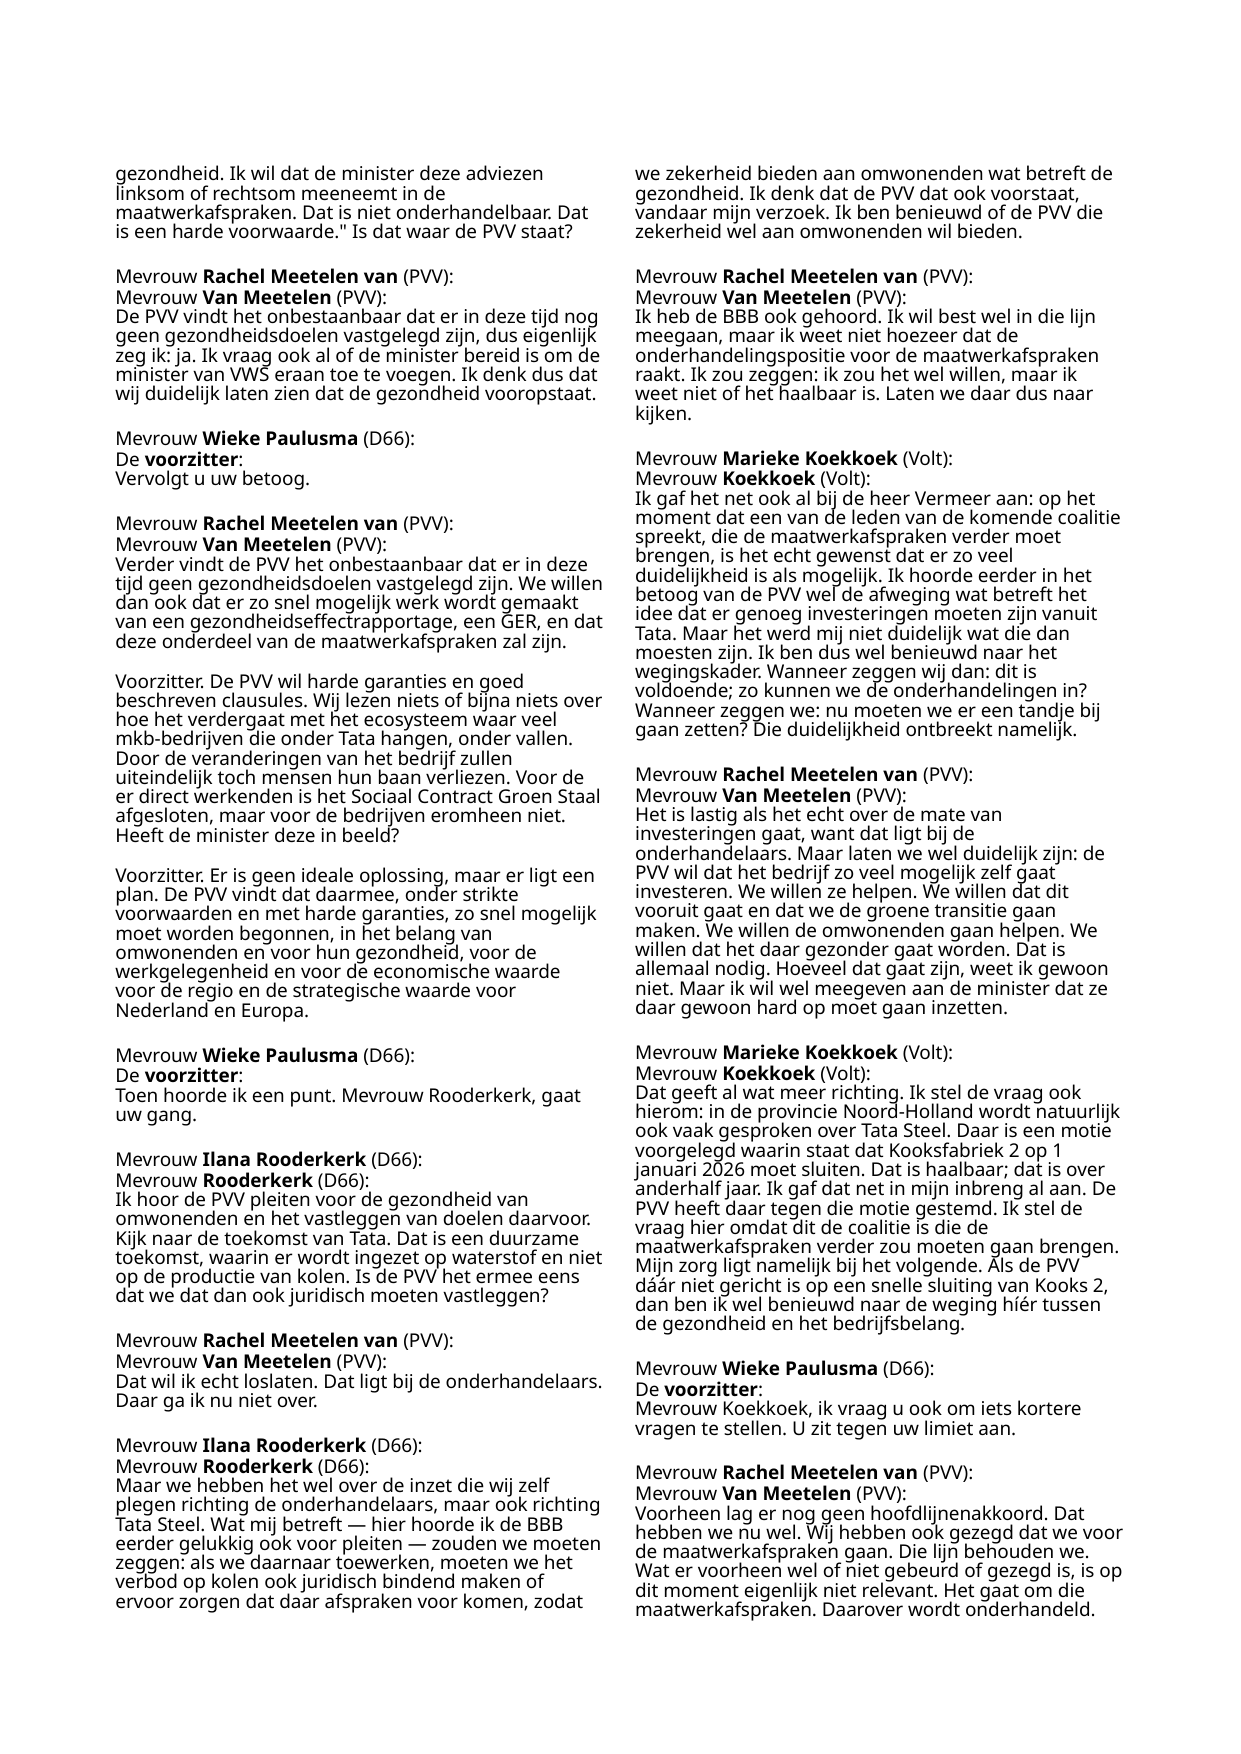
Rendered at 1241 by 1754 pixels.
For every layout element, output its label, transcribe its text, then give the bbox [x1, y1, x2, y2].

text Toen hoorde ik een punt. Mevrouw Rooderkerk, gaat uw gang. [115, 1087, 605, 1125]
text Mevrouw Rachel Meetelen van (PVV): [635, 1459, 1125, 1485]
text Mevrouw Rachel Meetelen van (PVV): [115, 511, 605, 536]
text Mevrouw Rachel Meetelen van (PVV): [635, 761, 1125, 787]
text Mevrouw Wieke Paulusma (D66): [115, 425, 605, 451]
text Voorzitter. Er is geen ideale oplossing, maar er ligt een plan. De PVV vindt dat daarmee, onder strikte voorwaarden en met harde garanties, zo snel mogelijk moet worden begonnen, in het belang van omwonenden en voor hun gezondheid, voor de werkgelegenheid en voor de economische waarde voor de regio en de strategische waarde voor Nederland en Europa. [115, 867, 605, 1021]
text Ik hoor de PVV pleiten voor de gezondheid van omwonenden en het vastleggen van doelen daarvoor. Kijk naar de toekomst van Tata. Dat is een duurzame toekomst, waarin er wordt ingezet op waterstof en niet op de productie van kolen. Is de PVV het ermee eens dat we dat dan ook juridisch moeten vastleggen? [115, 1191, 605, 1307]
text Mevrouw Marieke Koekkoek (Volt): [635, 445, 1125, 470]
text Mevrouw Van Meetelen (PVV): [635, 289, 1125, 308]
text Mevrouw Koekkoek, ik vraag u ook om iets kortere vragen te stellen. U zit tegen uw limiet aan. [635, 1400, 1125, 1439]
text De voorzitter: [115, 451, 605, 470]
text gezondheid. Ik wil dat de minister deze adviezen linksom of rechtsom meeneemt in de maatwerkafspraken. Dat is niet onderhandelbaar. Dat is een harde voorwaarde." Is dat waar de PVV staat? [115, 165, 605, 242]
text Mevrouw Rooderkerk (D66): [115, 1458, 605, 1477]
text Dat wil ik echt loslaten. Dat ligt bij de onderhandelaars. Daar ga ik nu niet over. [115, 1373, 605, 1411]
text Mevrouw Koekkoek (Volt): [635, 1064, 1125, 1084]
text Mevrouw Koekkoek (Volt): [635, 470, 1125, 490]
text we zekerheid bieden aan omwonenden wat betreft de gezondheid. Ik denk dat de PVV dat ook voorstaat, vandaar mijn verzoek. Ik ben benieuwd of de PVV die zekerheid wel aan omwonenden wil bieden. [635, 165, 1125, 242]
text Voorheen lag er nog geen hoofdlijnenakkoord. Dat hebben we nu wel. Wij hebben ook gezegd dat we voor de maatwerkafspraken gaan. Die lijn behouden we. Wat er voorheen wel of niet gebeurd of gezegd is, is op dit moment eigenlijk niet relevant. Het gaat om die maatwerkafspraken. Daarover wordt onderhandeld. [635, 1504, 1125, 1620]
text Verder vindt de PVV het onbestaanbaar dat er in deze tijd geen gezondheidsdoelen vastgelegd zijn. We willen dan ook dat er zo snel mogelijk werk wordt gemaakt van een gezondheidseffectrapportage, een GER, en dat deze onderdeel van de maatwerkafspraken zal zijn. [115, 556, 605, 652]
text Mevrouw Rachel Meetelen van (PVV): [115, 1328, 605, 1353]
text Mevrouw Wieke Paulusma (D66): [115, 1042, 605, 1067]
text Mevrouw Van Meetelen (PVV): [635, 787, 1125, 806]
text Maar we hebben het wel over de inzet die wij zelf plegen richting de onderhandelaars, maar ook richting Tata Steel. Wat mij betreft — hier hoorde ik de BBB eerder gelukkig ook voor pleiten — zouden we moeten zeggen: als we daarnaar toewerken, moeten we het verbod op kolen ook juridisch bindend maken of ervoor zorgen dat daar afspraken voor komen, zodat [115, 1477, 605, 1612]
text Mevrouw Ilana Rooderkerk (D66): [115, 1432, 605, 1458]
text Voorzitter. De PVV wil harde garanties en goed beschreven clausules. Wij lezen niets of bijna niets over hoe het verdergaat met het ecosysteem waar veel mkb-bedrijven die onder Tata hangen, onder vallen. Door de veranderingen van het bedrijf zullen uiteindelijk toch mensen hun baan verliezen. Voor de er direct werkenden is het Sociaal Contract Groen Staal afgesloten, maar voor de bedrijven eromheen niet. Heeft de minister deze in beeld? [115, 673, 605, 846]
text Mevrouw Van Meetelen (PVV): [635, 1485, 1125, 1504]
text Ik gaf het net ook al bij de heer Vermeer aan: op het moment dat een van de leden van de komende coalitie spreekt, die de maatwerkafspraken verder moet brengen, is het echt gewenst dat er zo veel duidelijkheid is als mogelijk. Ik hoorde eerder in het betoog van de PVV wel de afweging wat betreft het idee dat er genoeg investeringen moeten zijn vanuit Tata. Maar het werd mij niet duidelijk wat die dan moesten zijn. Ik ben dus wel benieuwd naar het wegingskader. Wanneer zeggen wij dan: dit is voldoende; zo kunnen we de onderhandelingen in? Wanneer zeggen we: nu moeten we er een tandje bij gaan zetten? Die duidelijkheid ontbreekt namelijk. [635, 490, 1125, 740]
text Vervolgt u uw betoog. [115, 470, 605, 490]
text Het is lastig als het echt over de mate van investeringen gaat, want dat ligt bij de onderhandelaars. Maar laten we wel duidelijk zijn: de PVV wil dat het bedrijf zo veel mogelijk zelf gaat investeren. We willen ze helpen. We willen dat dit vooruit gaat en dat we de groene transitie gaan maken. We willen de omwonenden gaan helpen. We willen dat het daar gezonder gaat worden. Dat is allemaal nodig. Hoeveel dat gaat zijn, weet ik gewoon niet. Maar ik wil wel meegeven aan de minister dat ze daar gewoon hard op moet gaan inzetten. [635, 806, 1125, 1018]
text Mevrouw Wieke Paulusma (D66): [635, 1355, 1125, 1381]
text Mevrouw Van Meetelen (PVV): [115, 536, 605, 556]
text Dat geeft al wat meer richting. Ik stel de vraag ook hierom: in de provincie Noord-Holland wordt natuurlijk ook vaak gesproken over Tata Steel. Daar is een motie voorgelegd waarin staat dat Kooksfabriek 2 op 1 januari 2026 moet sluiten. Dat is haalbaar; dat is over anderhalf jaar. Ik gaf dat net in mijn inbreng al aan. De PVV heeft daar tegen die motie gestemd. Ik stel de vraag hier omdat dit de coalitie is die de maatwerkafspraken verder zou moeten gaan brengen. Mijn zorg ligt namelijk bij het volgende. Als de PVV dáár niet gericht is op een snelle sluiting van Kooks 2, dan ben ik wel benieuwd naar de weging híér tussen de gezondheid en het bedrijfsbelang. [635, 1084, 1125, 1334]
text Mevrouw Marieke Koekkoek (Volt): [635, 1039, 1125, 1064]
text Mevrouw Rachel Meetelen van (PVV): [115, 263, 605, 289]
text Ik heb de BBB ook gehoord. Ik wil best wel in die lijn meegaan, maar ik weet niet hoezeer dat de onderhandelingspositie voor de maatwerkafspraken raakt. Ik zou zeggen: ik zou het wel willen, maar ik weet niet of het haalbaar is. Laten we daar dus naar kijken. [635, 308, 1125, 424]
text Mevrouw Van Meetelen (PVV): [115, 289, 605, 308]
text Mevrouw Rooderkerk (D66): [115, 1172, 605, 1191]
text Mevrouw Ilana Rooderkerk (D66): [115, 1146, 605, 1172]
text De voorzitter: [115, 1067, 605, 1087]
text De voorzitter: [635, 1381, 1125, 1400]
text Mevrouw Van Meetelen (PVV): [115, 1353, 605, 1373]
text De PVV vindt het onbestaanbaar dat er in deze tijd nog geen gezondheidsdoelen vastgelegd zijn, dus eigenlijk zeg ik: ja. Ik vraag ook al of de minister bereid is om de minister van VWS eraan toe te voegen. Ik denk dus dat wij duidelijk laten zien dat de gezondheid vooropstaat. [115, 308, 605, 404]
text Mevrouw Rachel Meetelen van (PVV): [635, 263, 1125, 289]
